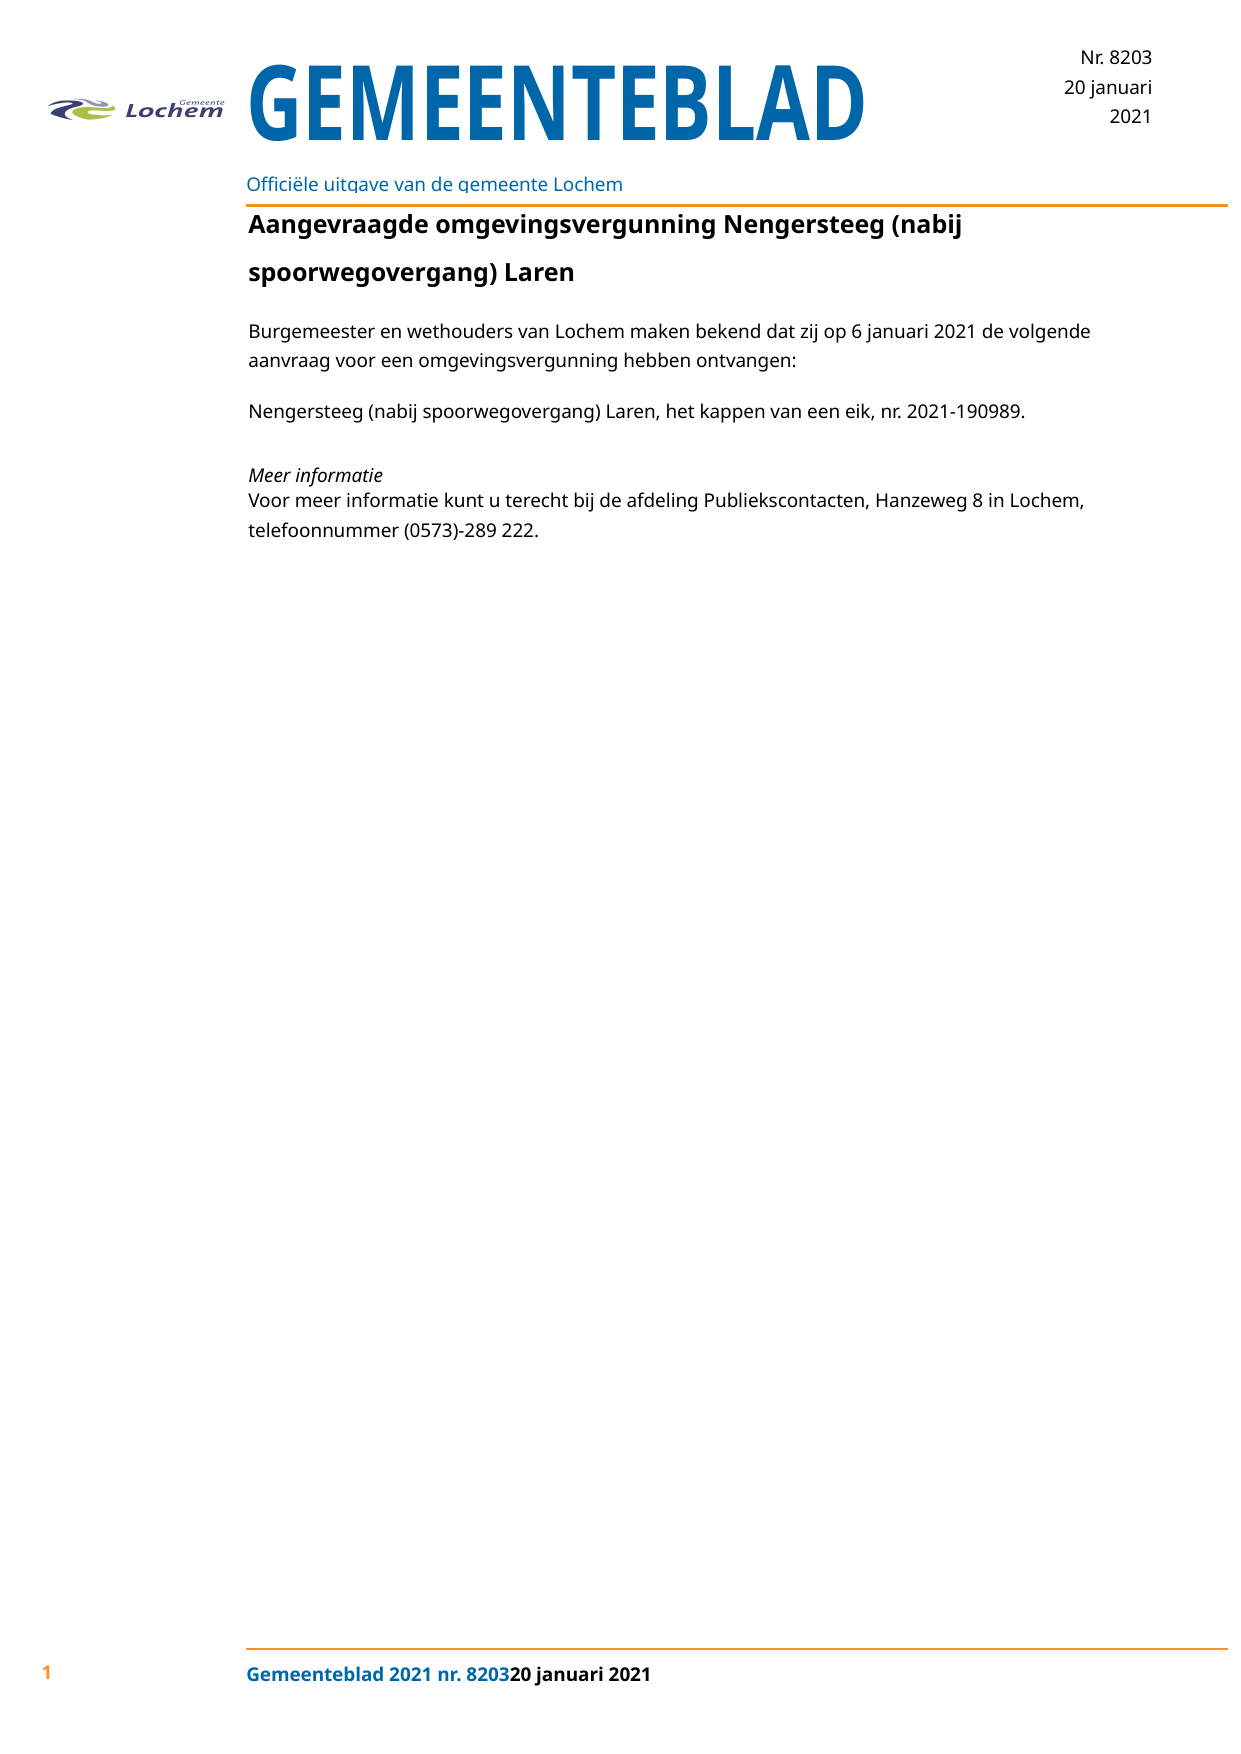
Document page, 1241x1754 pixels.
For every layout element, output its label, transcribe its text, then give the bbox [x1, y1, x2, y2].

text Nengersteeg (nabij spoorwegovergang) Laren, het kappen van een eik, nr. 2021-190989. [248, 398, 1152, 424]
text Burgemeester en wethouders van Lochem maken bekend dat zij op 6 januari 2021 de volgende aanvraag voor een omgevingsvergunning hebben ontvangen: [248, 318, 1152, 373]
text Aangevraagde omgevingsvergunning Nengersteeg (nabij spoorwegovergang) Laren [248, 207, 1152, 288]
text Meer informatie [248, 462, 1152, 488]
picture [41, 47, 231, 172]
text Voor meer informatie kunt u terecht bij de afdeling Publiekscontacten, Hanzeweg 8 in Lochem, telefoonnummer (0573)-289 222. [248, 488, 1152, 543]
